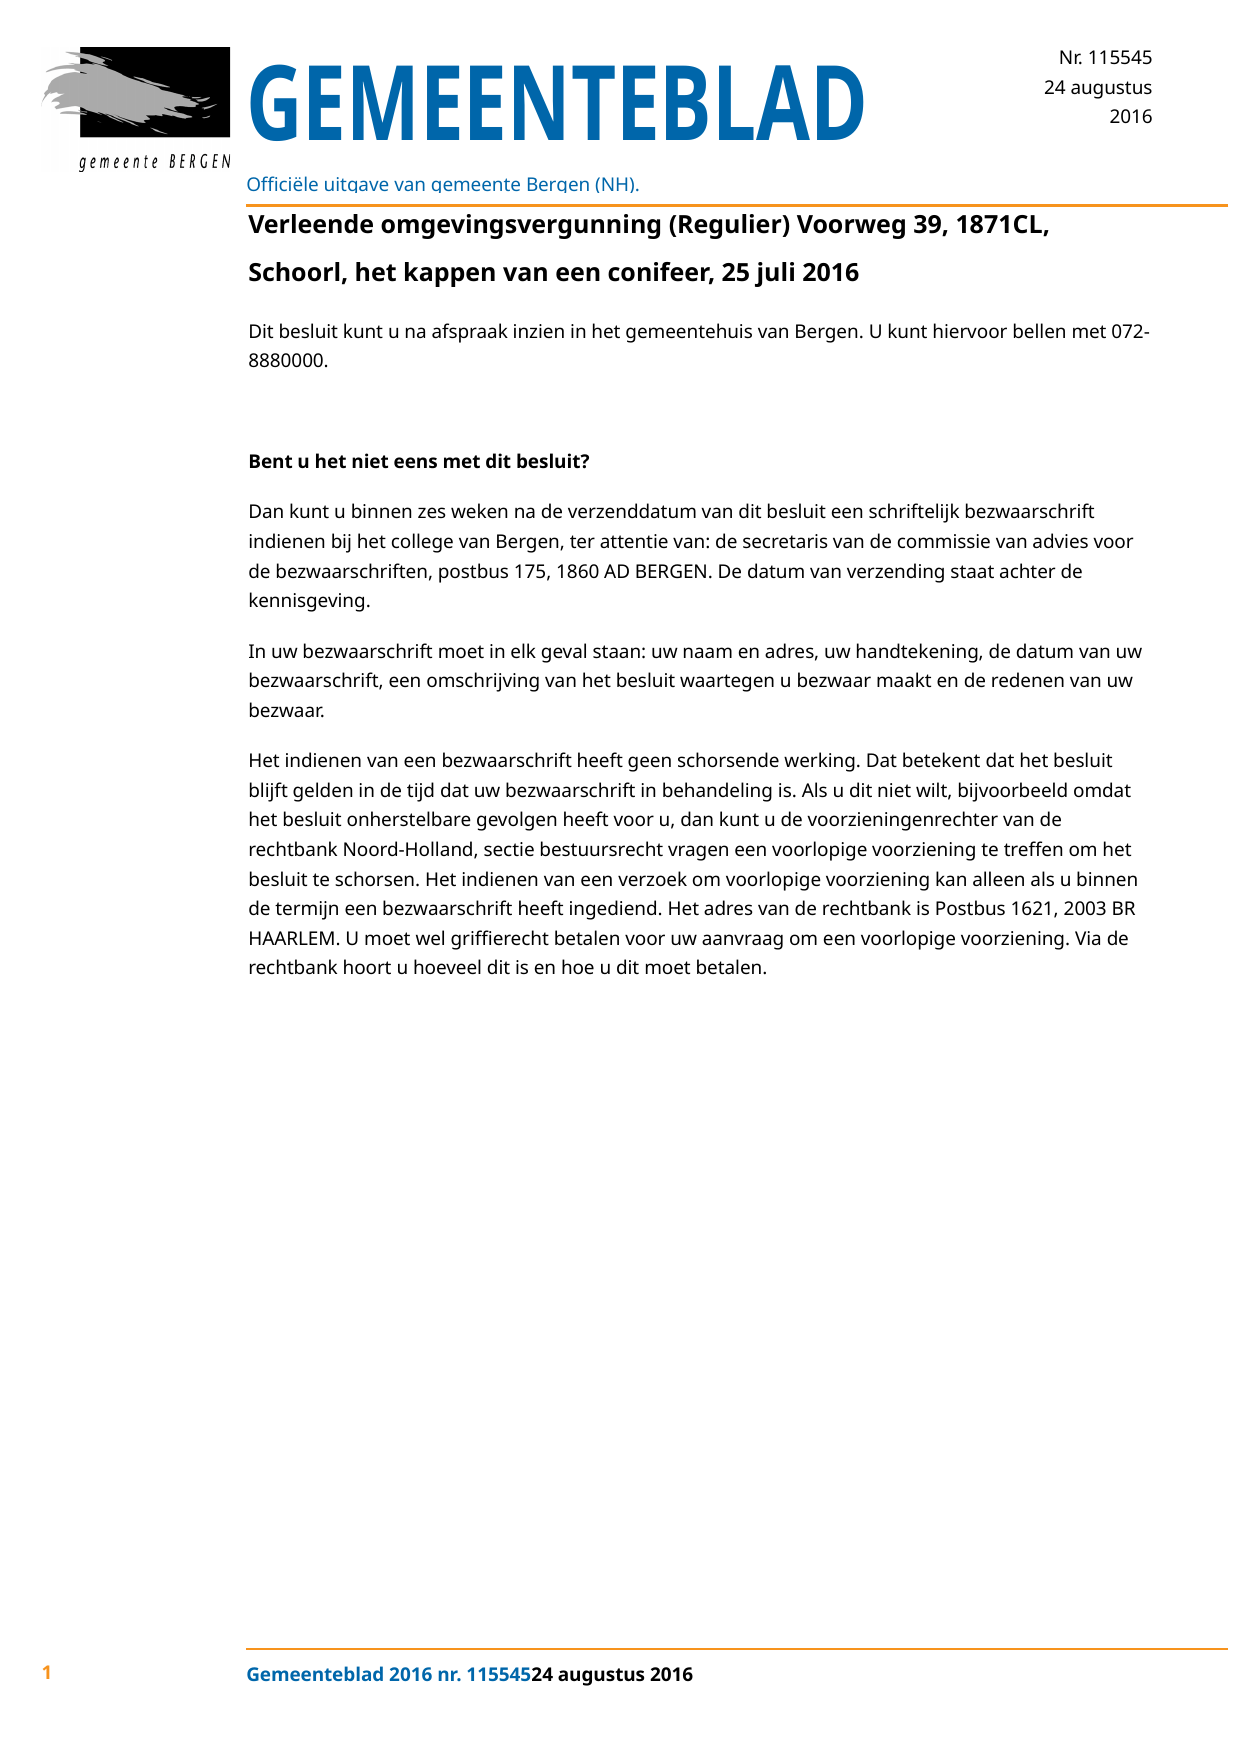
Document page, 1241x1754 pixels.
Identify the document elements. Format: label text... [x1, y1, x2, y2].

picture [41, 47, 231, 172]
text Dan kunt u binnen zes weken na de verzenddatum van dit besluit een schriftelijk bezwaarschrift indienen bij het college van Bergen, ter attentie van: de secretaris van de commissie van advies voor de bezwaarschriften, postbus 175, 1860 AD BERGEN. De datum van verzending staat achter de kennisgeving. [248, 499, 1152, 613]
text Dit besluit kunt u na afspraak inzien in het gemeentehuis van Bergen. U kunt hiervoor bellen met 072-8880000. [248, 318, 1152, 373]
text Verleende omgevingsvergunning (Regulier) Voorweg 39, 1871CL, Schoorl, het kappen van een conifeer, 25 juli 2016 [248, 207, 1152, 288]
text In uw bezwaarschrift moet in elk geval staan: uw naam en adres, uw handtekening, de datum van uw bezwaarschrift, een omschrijving van het besluit waartegen u bezwaar maakt en de redenen van uw bezwaar. [248, 638, 1152, 723]
text Het indienen van een bezwaarschrift heeft geen schorsende werking. Dat betekent dat het besluit blijft gelden in de tijd dat uw bezwaarschrift in behandeling is. Als u dit niet wilt, bijvoorbeeld omdat het besluit onherstelbare gevolgen heeft voor u, dan kunt u de voorzieningenrechter van de rechtbank Noord-Holland, sectie bestuursrecht vragen een voorlopige voorziening te treffen om het besluit te schorsen. Het indienen van een verzoek om voorlopige voorziening kan alleen als u binnen de termijn een bezwaarschrift heeft ingediend. Het adres van de rechtbank is Postbus 1621, 2003 BR HAARLEM. U moet wel griffierecht betalen voor uw aanvraag om een voorlopige voorziening. Via de rechtbank hoort u hoeveel dit is en hoe u dit moet betalen. [248, 747, 1152, 980]
text Bent u het niet eens met dit besluit? [248, 448, 1152, 474]
